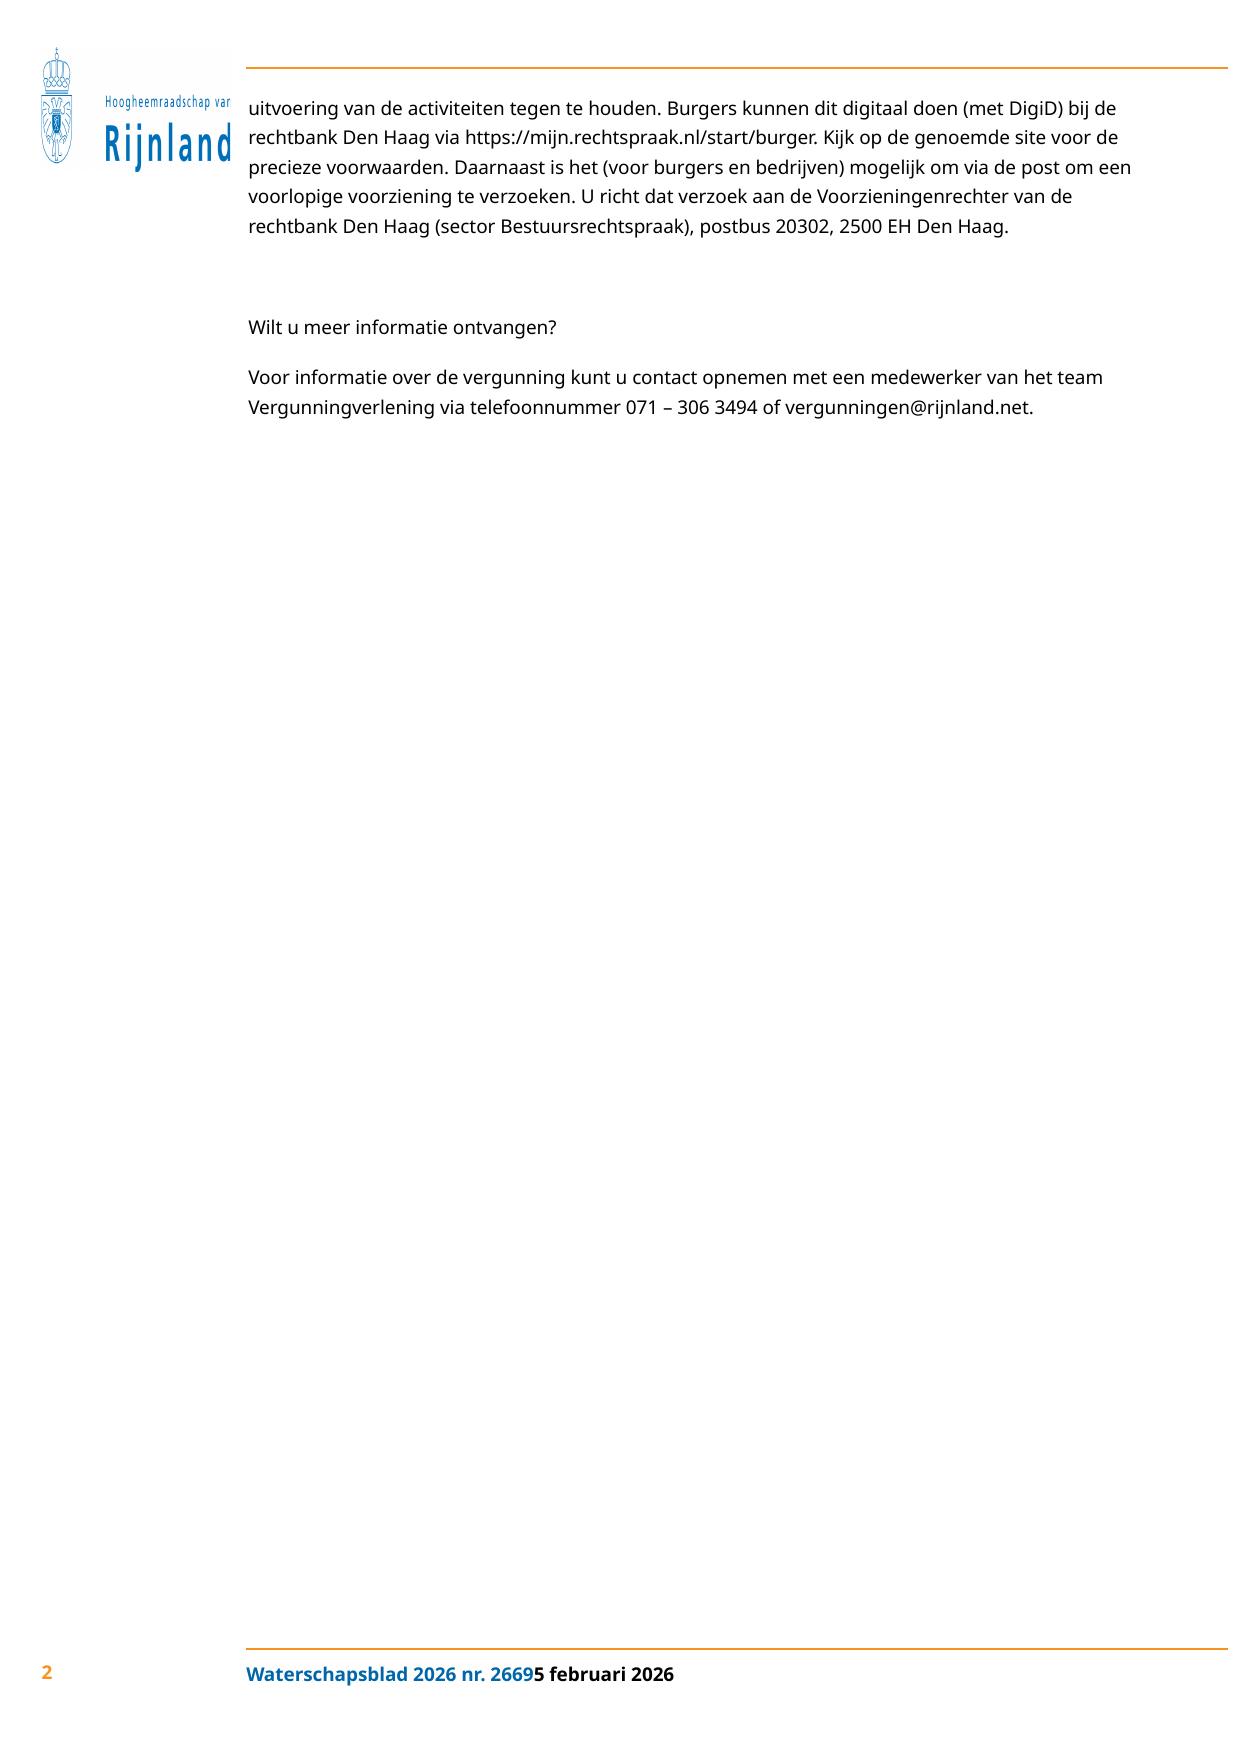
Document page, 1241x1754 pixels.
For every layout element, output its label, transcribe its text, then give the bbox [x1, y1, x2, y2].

text Voor informatie over de vergunning kunt u contact opnemen met een medewerker van het team Vergunningverlening via telefoonnummer 071 – 306 3494 of vergunningen@rijnland.net. [248, 364, 1152, 420]
text uitvoering van de activiteiten tegen te houden. Burgers kunnen dit digitaal doen (met DigiD) bij de rechtbank Den Haag via https://mijn.rechtspraak.nl/start/burger. Kijk op de genoemde site voor de precieze voorwaarden. Daarnaast is het (voor burgers en bedrijven) mogelijk om via de post om een voorlopige voorziening te verzoeken. U richt dat verzoek aan de Voorzieningenrechter van de rechtbank Den Haag (sector Bestuursrechtspraak), postbus 20302, 2500 EH Den Haag. [248, 95, 1152, 239]
text Wilt u meer informatie ontvangen? [248, 314, 1152, 340]
picture [41, 47, 231, 172]
